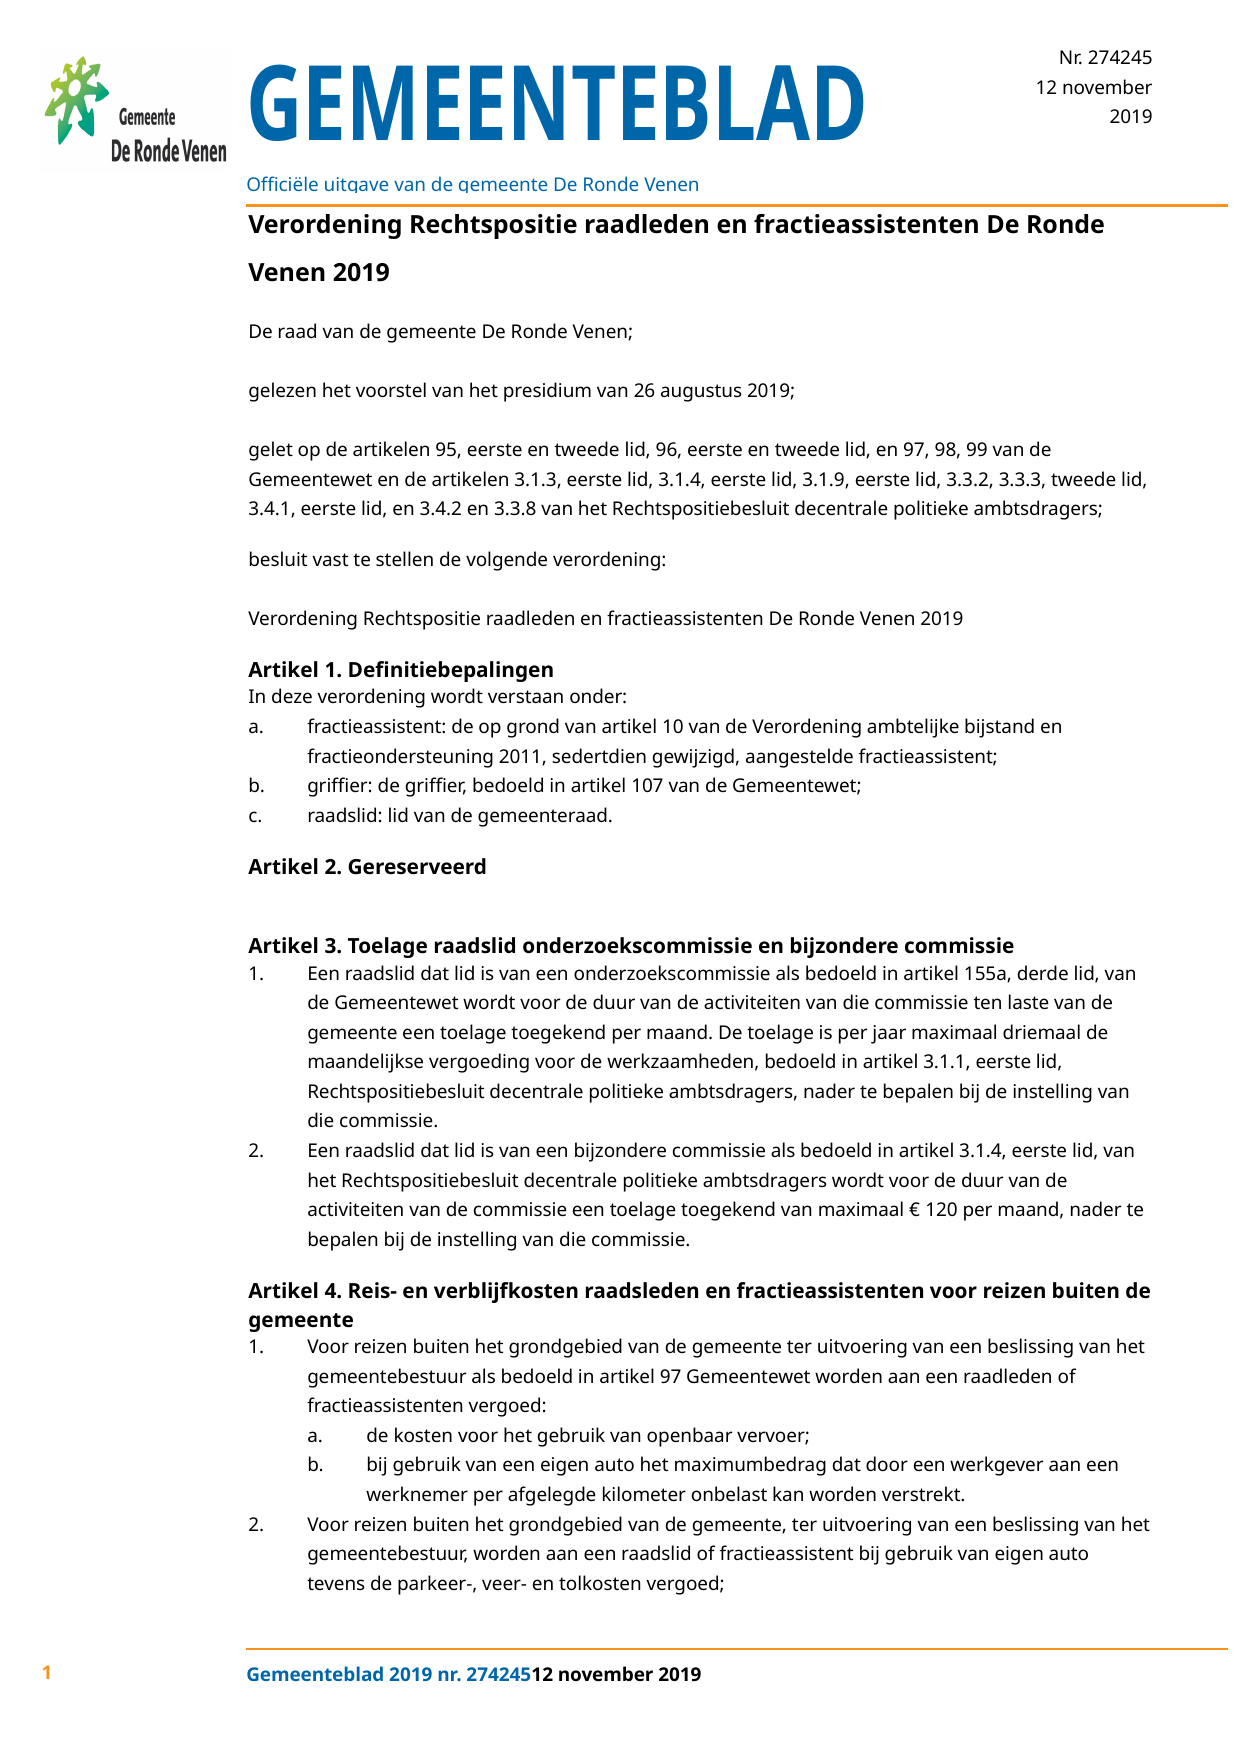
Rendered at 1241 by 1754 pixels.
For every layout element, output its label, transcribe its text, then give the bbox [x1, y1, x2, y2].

text De raad van de gemeente De Ronde Venen; [248, 318, 1152, 344]
text Artikel 1. Definitiebepalingen [248, 655, 1152, 684]
list Voor reizen buiten het grondgebied van de gemeente ter uitvoering van een beslissing van het gemeentebestuur als bedoeld in artikel 97 Gemeentewet worden aan een raadleden of fractieassistenten vergoed: [248, 1333, 1152, 1418]
list fractieassistent: de op grond van artikel 10 van de Verordening ambtelijke bijstand en fractieondersteuning 2011, sedertdien gewijzigd, aangestelde fractieassistent; [248, 713, 1152, 769]
list bij gebruik van een eigen auto het maximumbedrag dat door een werkgever aan een werknemer per afgelegde kilometer onbelast kan worden verstrekt. [307, 1452, 1152, 1507]
text gelet op de artikelen 95, eerste en tweede lid, 96, eerste en tweede lid, en 97, 98, 99 van de Gemeentewet en de artikelen 3.1.3, eerste lid, 3.1.4, eerste lid, 3.1.9, eerste lid, 3.3.2, 3.3.3, tweede lid, 3.4.1, eerste lid, en 3.4.2 en 3.3.8 van het Rechtspositiebesluit decentrale politieke ambtsdragers; [248, 436, 1152, 521]
text Artikel 4. Reis- en verblijfkosten raadsleden en fractieassistenten voor reizen buiten de gemeente [248, 1276, 1152, 1333]
text gelezen het voorstel van het presidium van 26 augustus 2019; [248, 377, 1152, 403]
text Artikel 2. Gereserveerd [248, 852, 1152, 881]
list Voor reizen buiten het grondgebied van de gemeente, ter uitvoering van een beslissing van het gemeentebestuur, worden aan een raadslid of fractieassistent bij gebruik van eigen auto tevens de parkeer-, veer- en tolkosten vergoed; [248, 1511, 1152, 1596]
list Een raadslid dat lid is van een onderzoekscommissie als bedoeld in artikel 155a, derde lid, van de Gemeentewet wordt voor de duur van de activiteiten van die commissie ten laste van de gemeente een toelage toegekend per maand. De toelage is per jaar maximaal driemaal de maandelijkse vergoeding voor de werkzaamheden, bedoeld in artikel 3.1.1, eerste lid, Rechtspositiebesluit decentrale politieke ambtsdragers, nader te bepalen bij de instelling van die commissie. [248, 960, 1152, 1133]
text Verordening Rechtspositie raadleden en fractieassistenten De Ronde Venen 2019 [248, 207, 1152, 288]
list Een raadslid dat lid is van een bijzondere commissie als bedoeld in artikel 3.1.4, eerste lid, van het Rechtspositiebesluit decentrale politieke ambtsdragers wordt voor de duur van de activiteiten van de commissie een toelage toegekend van maximaal € 120 per maand, nader te bepalen bij de instelling van die commissie. [248, 1137, 1152, 1252]
text besluit vast te stellen de volgende verordening: [248, 546, 1152, 571]
list griffier: de griffier, bedoeld in artikel 107 van de Gemeentewet; [248, 772, 1152, 798]
picture [41, 47, 231, 172]
list de kosten voor het gebruik van openbaar vervoer; [307, 1422, 1152, 1448]
text Artikel 3. Toelage raadslid onderzoekscommissie en bijzondere commissie [248, 931, 1152, 960]
text In deze verordening wordt verstaan onder: [248, 684, 1152, 709]
list raadslid: lid van de gemeenteraad. [248, 802, 1152, 828]
text Verordening Rechtspositie raadleden en fractieassistenten De Ronde Venen 2019 [248, 605, 1152, 631]
